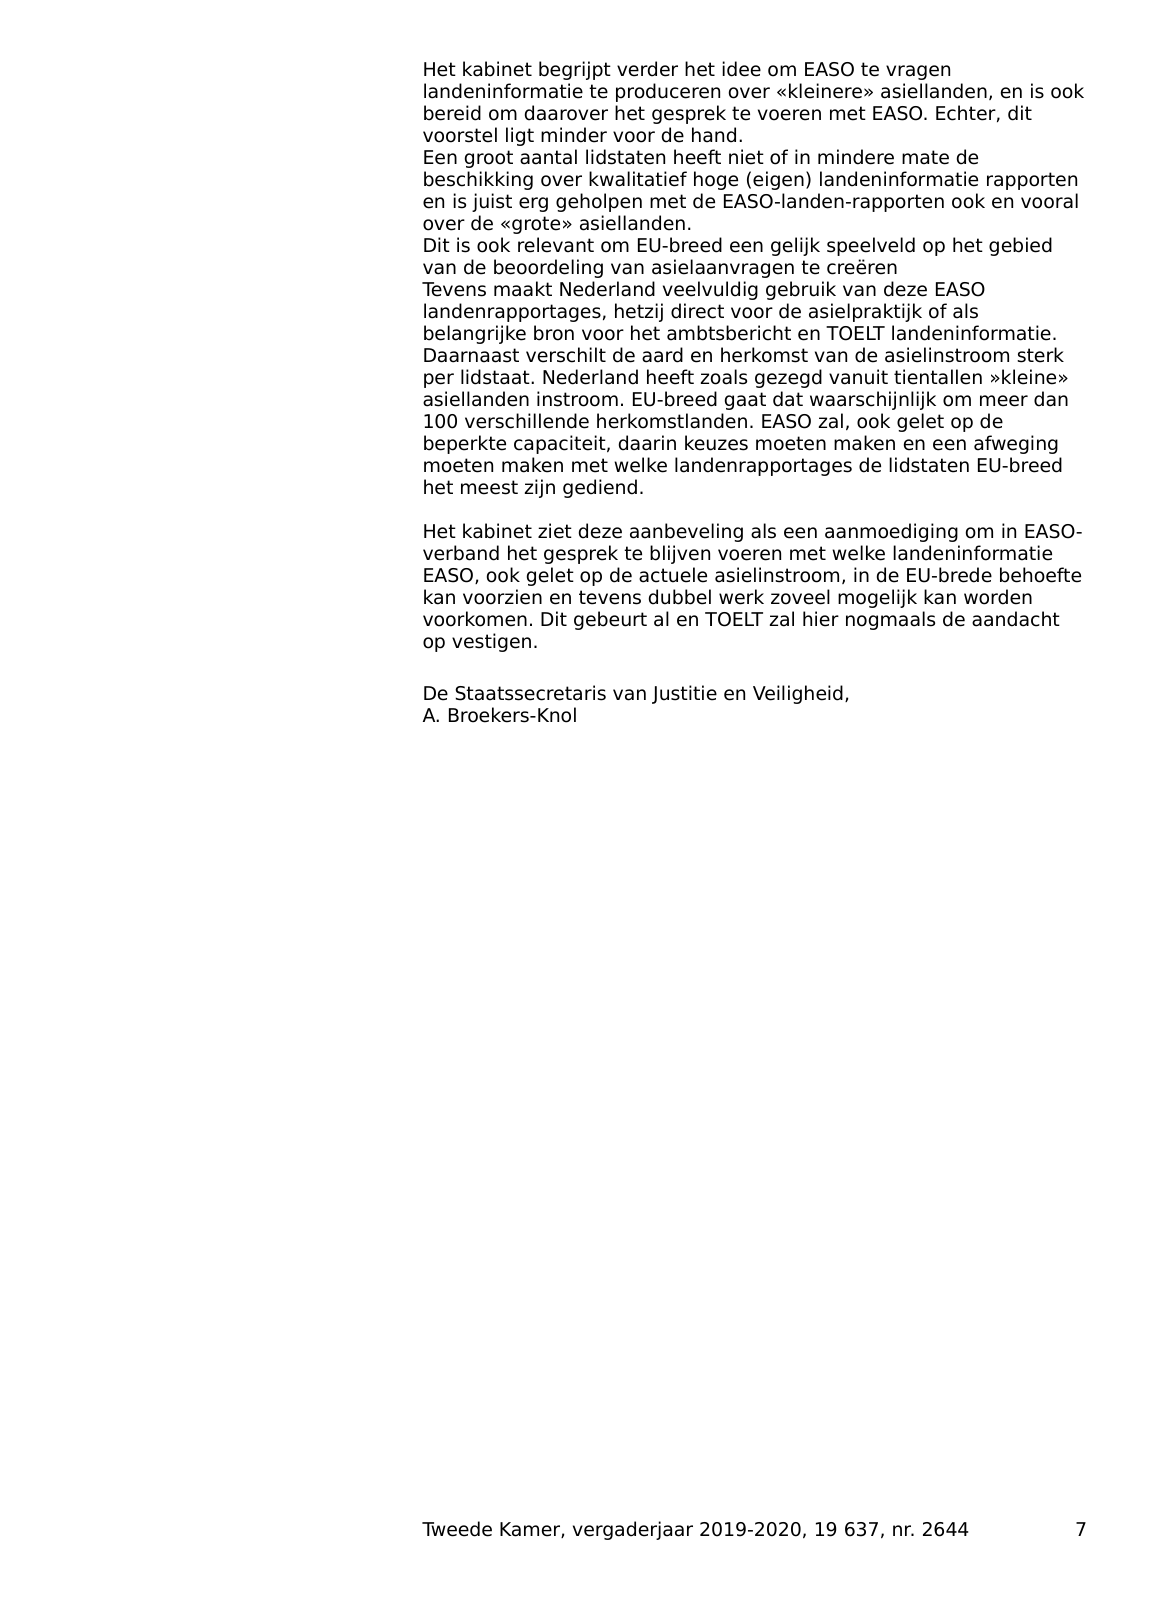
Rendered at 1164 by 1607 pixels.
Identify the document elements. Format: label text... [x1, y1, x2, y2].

text Dit is ook relevant om EU-breed een gelijk speelveld op het gebied van de beoordeling van asielaanvragen te creëren [422, 235, 1087, 279]
text De Staatssecretaris van Justitie en Veiligheid, A. Broekers-Knol [422, 683, 1087, 727]
text Een groot aantal lidstaten heeft niet of in mindere mate de beschikking over kwalitatief hoge (eigen) landeninformatie rapporten en is juist erg geholpen met de EASO-landen-rapporten ook en vooral over de «grote» asiellanden. [422, 147, 1087, 235]
text Daarnaast verschilt de aard en herkomst van de asielinstroom sterk per lidstaat. Nederland heeft zoals gezegd vanuit tientallen »kleine» asiellanden instroom. EU-breed gaat dat waarschijnlijk om meer dan 100 verschillende herkomstlanden. EASO zal, ook gelet op de beperkte capaciteit, daarin keuzes moeten maken en een afweging moeten maken met welke landenrapportages de lidstaten EU-breed het meest zijn gediend. [422, 345, 1087, 499]
text Tevens maakt Nederland veelvuldig gebruik van deze EASO landenrapportages, hetzij direct voor de asielpraktijk of als belangrijke bron voor het ambtsbericht en TOELT landeninformatie. [422, 279, 1087, 345]
text Het kabinet begrijpt verder het idee om EASO te vragen landeninformatie te produceren over «kleinere» asiellanden, en is ook bereid om daarover het gesprek te voeren met EASO. Echter, dit voorstel ligt minder voor de hand. [422, 59, 1087, 147]
text Het kabinet ziet deze aanbeveling als een aanmoediging om in EASO-verband het gesprek te blijven voeren met welke landeninformatie EASO, ook gelet op de actuele asielinstroom, in de EU-brede behoefte kan voorzien en tevens dubbel werk zoveel mogelijk kan worden voorkomen. Dit gebeurt al en TOELT zal hier nogmaals de aandacht op vestigen. [422, 521, 1087, 653]
